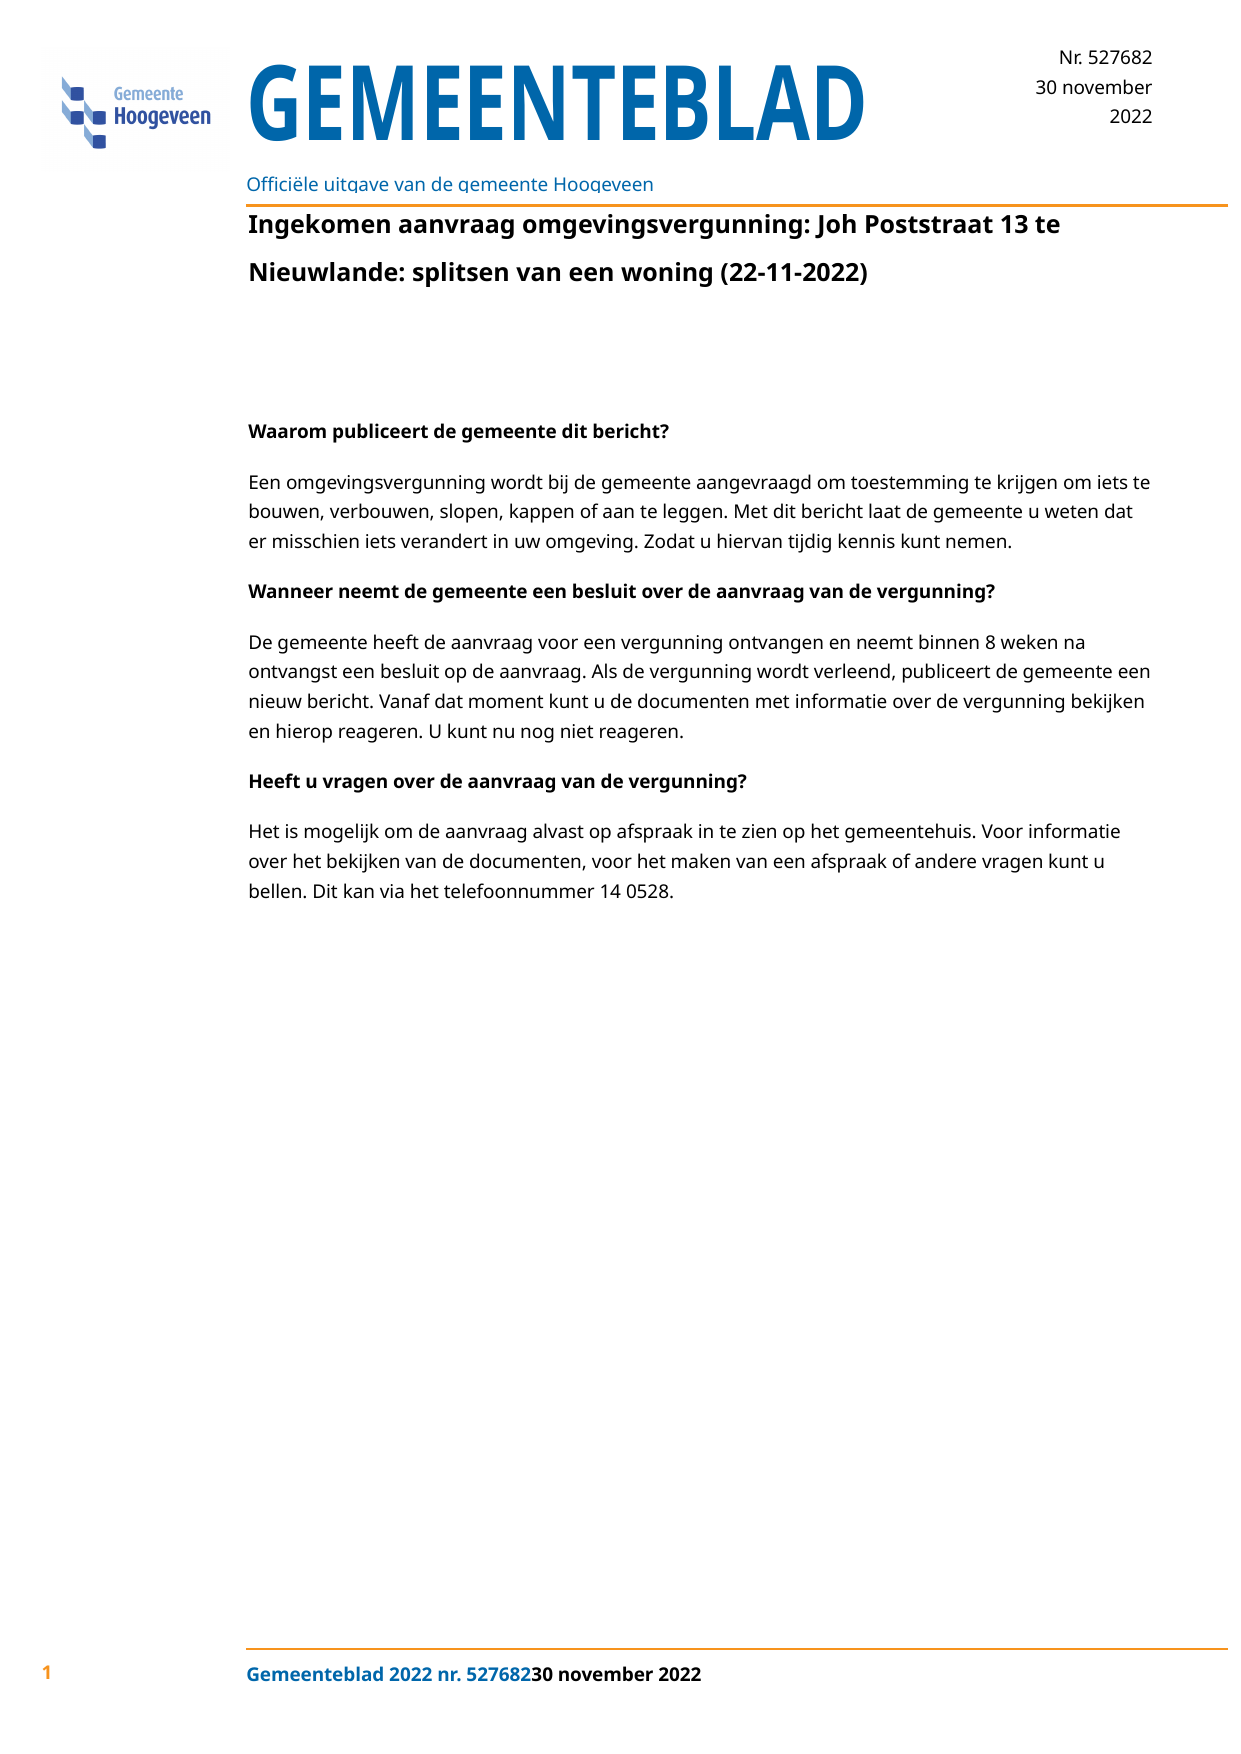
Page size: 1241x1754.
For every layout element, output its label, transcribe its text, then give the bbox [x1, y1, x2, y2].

text Ingekomen aanvraag omgevingsvergunning: Joh Poststraat 13 te Nieuwlande: splitsen van een woning (22-11-2022) [248, 207, 1152, 288]
picture [41, 47, 231, 172]
text Een omgevingsvergunning wordt bij de gemeente aangevraagd om toestemming te krijgen om iets te bouwen, verbouwen, slopen, kappen of aan te leggen. Met dit bericht laat de gemeente u weten dat er misschien iets verandert in uw omgeving. Zodat u hiervan tijdig kennis kunt nemen. [248, 469, 1152, 554]
text Wanneer neemt de gemeente een besluit over de aanvraag van de vergunning? [248, 579, 1152, 604]
text Waarom publiceert de gemeente dit bericht? [248, 419, 1152, 444]
text De gemeente heeft de aanvraag voor een vergunning ontvangen en neemt binnen 8 weken na ontvangst een besluit op de aanvraag. Als de vergunning wordt verleend, publiceert de gemeente een nieuw bericht. Vanaf dat moment kunt u de documenten met informatie over de vergunning bekijken en hierop reageren. U kunt nu nog niet reageren. [248, 629, 1152, 744]
text Het is mogelijk om de aanvraag alvast op afspraak in te zien op het gemeentehuis. Voor informatie over het bekijken van de documenten, voor het maken van een afspraak of andere vragen kunt u bellen. Dit kan via het telefoonnummer 14 0528. [248, 819, 1152, 904]
text Heeft u vragen over de aanvraag van de vergunning? [248, 768, 1152, 794]
